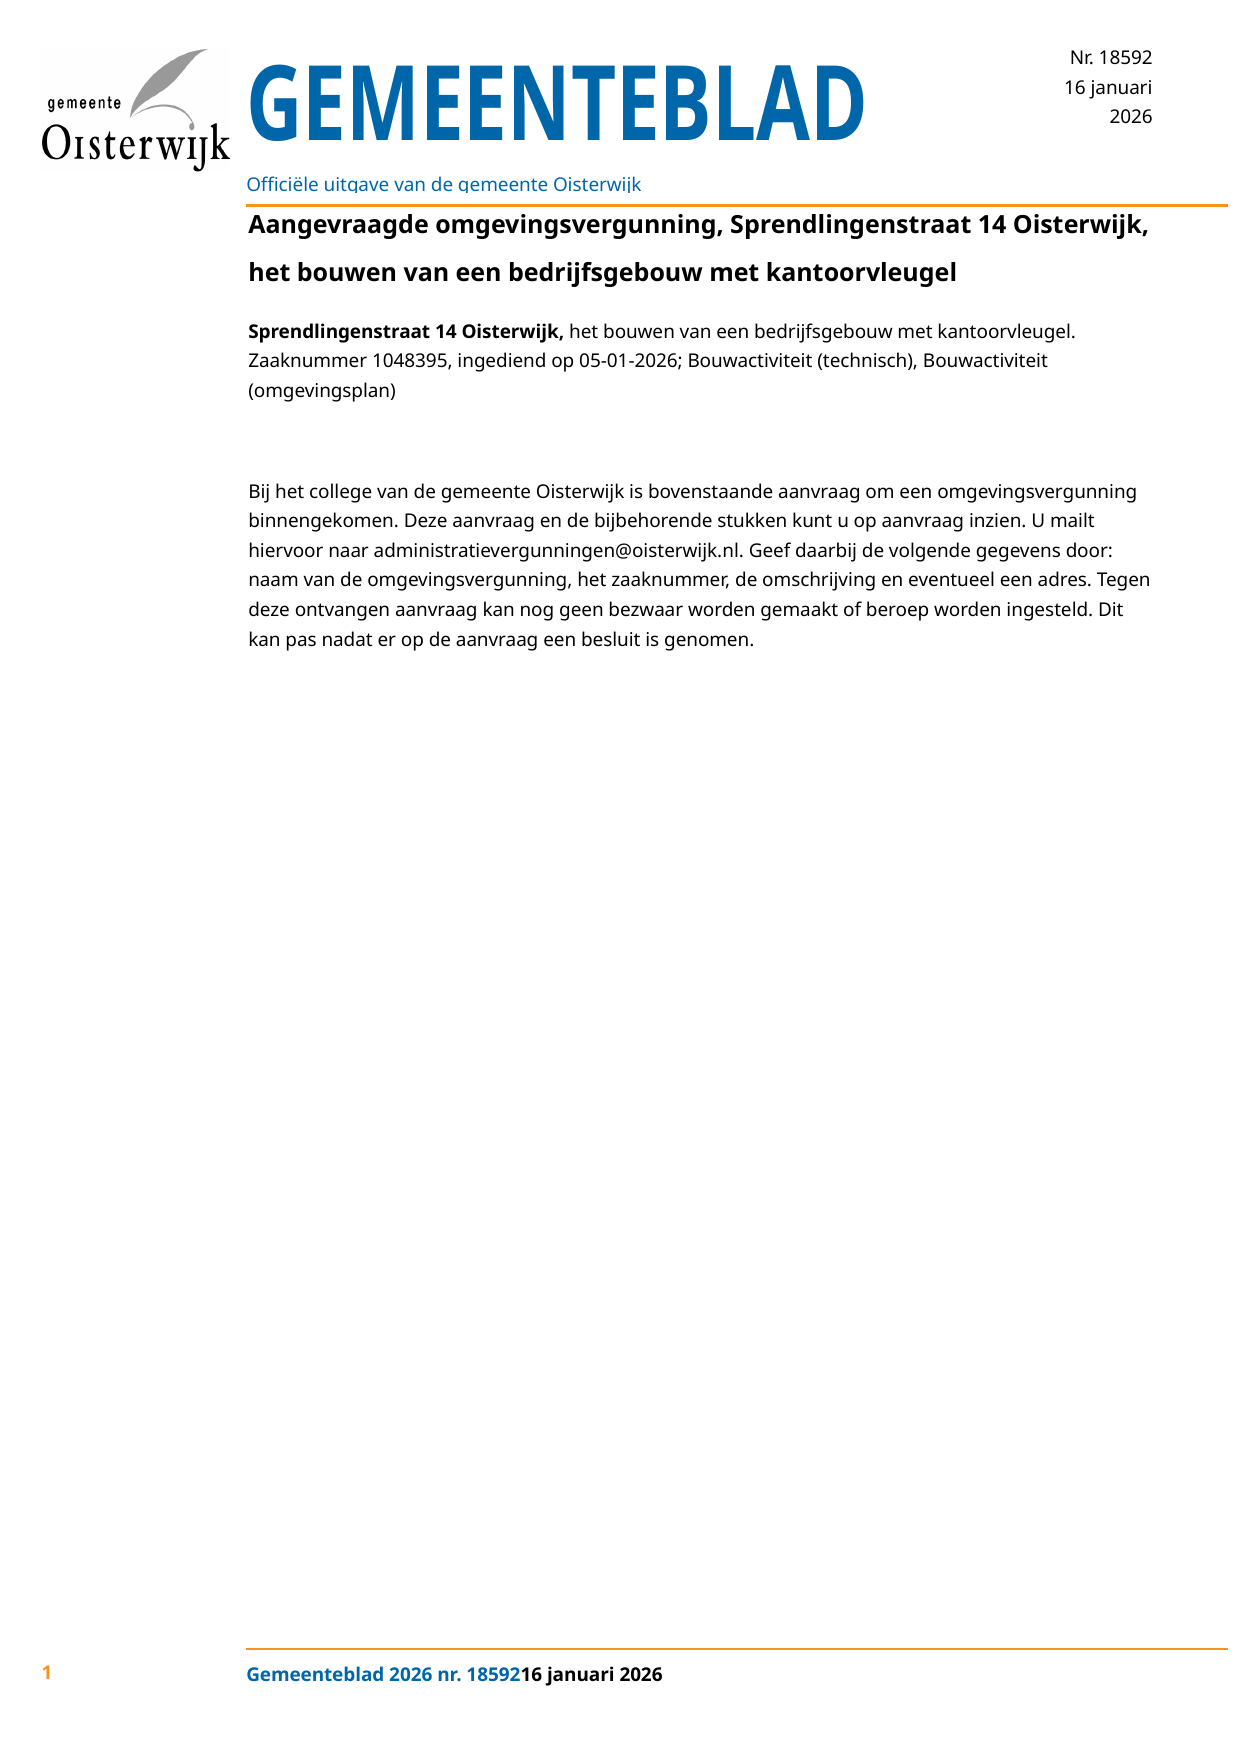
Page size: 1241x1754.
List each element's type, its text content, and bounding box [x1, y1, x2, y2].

text Aangevraagde omgevingsvergunning, Sprendlingenstraat 14 Oisterwijk, het bouwen van een bedrijfsgebouw met kantoorvleugel [248, 207, 1152, 288]
text Sprendlingenstraat 14 Oisterwijk, het bouwen van een bedrijfsgebouw met kantoorvleugel. Zaaknummer 1048395, ingediend op 05-01-2026; Bouwactiviteit (technisch), Bouwactiviteit (omgevingsplan) [248, 318, 1152, 403]
text Bij het college van de gemeente Oisterwijk is bovenstaande aanvraag om een omgevingsvergunning binnengekomen. Deze aanvraag en de bijbehorende stukken kunt u op aanvraag inzien. U mailt hiervoor naar administratievergunningen@oisterwijk.nl. Geef daarbij de volgende gegevens door: naam van de omgevingsvergunning, het zaaknummer, de omschrijving en eventueel een adres. Tegen deze ontvangen aanvraag kan nog geen bezwaar worden gemaakt of beroep worden ingesteld. Dit kan pas nadat er op de aanvraag een besluit is genomen. [248, 478, 1152, 652]
picture [41, 47, 231, 172]
